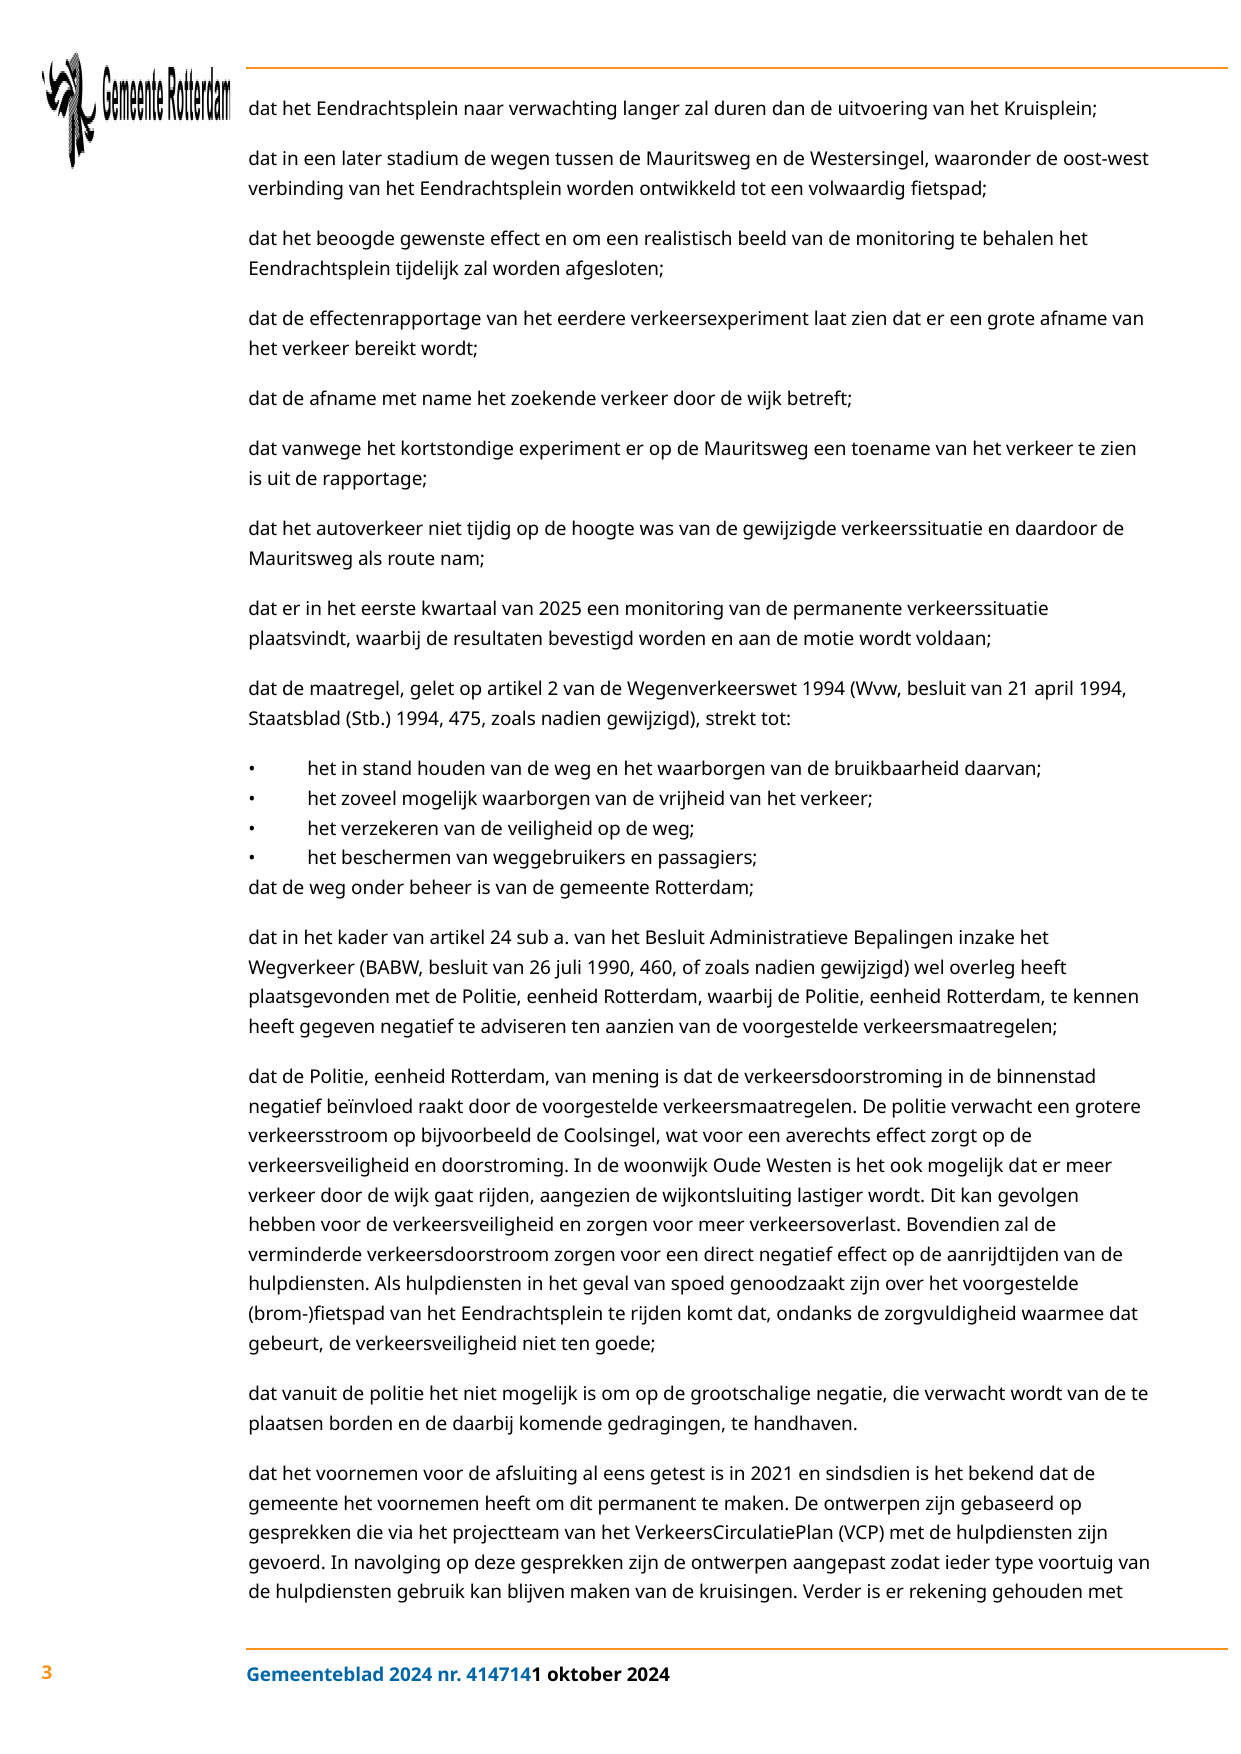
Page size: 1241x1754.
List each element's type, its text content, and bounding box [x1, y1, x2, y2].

text dat de afname met name het zoekende verkeer door de wijk betreft; [248, 385, 1152, 411]
list het verzekeren van de veiligheid op de weg; [248, 815, 1152, 841]
text dat vanuit de politie het niet mogelijk is om op de grootschalige negatie, die verwacht wordt van de te plaatsen borden en de daarbij komende gedragingen, te handhaven. [248, 1380, 1152, 1436]
text dat het autoverkeer niet tijdig op de hoogte was van de gewijzigde verkeerssituatie en daardoor de Mauritsweg als route nam; [248, 516, 1152, 571]
text dat in het kader van artikel 24 sub a. van het Besluit Administratieve Bepalingen inzake het Wegverkeer (BABW, besluit van 26 juli 1990, 460, of zoals nadien gewijzigd) wel overleg heeft plaatsgevonden met de Politie, eenheid Rotterdam, waarbij de Politie, eenheid Rotterdam, te kennen heeft gegeven negatief te adviseren ten aanzien van de voorgestelde verkeersmaatregelen; [248, 924, 1152, 1039]
text dat de Politie, eenheid Rotterdam, van mening is dat de verkeersdoorstroming in de binnenstad negatief beïnvloed raakt door de voorgestelde verkeersmaatregelen. De politie verwacht een grotere verkeersstroom op bijvoorbeeld de Coolsingel, wat voor een averechts effect zorgt op de verkeersveiligheid en doorstroming. In de woonwijk Oude Westen is het ook mogelijk dat er meer verkeer door de wijk gaat rijden, aangezien de wijkontsluiting lastiger wordt. Dit kan gevolgen hebben voor de verkeersveiligheid en zorgen voor meer verkeersoverlast. Bovendien zal de verminderde verkeersdoorstroom zorgen voor een direct negatief effect op de aanrijdtijden van de hulpdiensten. Als hulpdiensten in het geval van spoed genoodzaakt zijn over het voorgestelde (brom-)fietspad van het Eendrachtsplein te rijden komt dat, ondanks de zorgvuldigheid waarmee dat gebeurt, de verkeersveiligheid niet ten goede; [248, 1063, 1152, 1356]
list het zoveel mogelijk waarborgen van de vrijheid van het verkeer; [248, 785, 1152, 811]
text dat het Eendrachtsplein naar verwachting langer zal duren dan de uitvoering van het Kruisplein; [248, 95, 1152, 121]
text dat de weg onder beheer is van de gemeente Rotterdam; [248, 874, 1152, 900]
text dat in een later stadium de wegen tussen de Mauritsweg en de Westersingel, waaronder de oost-west verbinding van het Eendrachtsplein worden ontwikkeld tot een volwaardig fietspad; [248, 145, 1152, 201]
text dat vanwege het kortstondige experiment er op de Mauritsweg een toename van het verkeer te zien is uit de rapportage; [248, 436, 1152, 491]
text dat er in het eerste kwartaal van 2025 een monitoring van de permanente verkeerssituatie plaatsvindt, waarbij de resultaten bevestigd worden en aan de motie wordt voldaan; [248, 596, 1152, 651]
text dat de effectenrapportage van het eerdere verkeersexperiment laat zien dat er een grote afname van het verkeer bereikt wordt; [248, 305, 1152, 361]
list het beschermen van weggebruikers en passagiers; [248, 844, 1152, 870]
picture [41, 47, 231, 172]
text dat de maatregel, gelet op artikel 2 van de Wegenverkeerswet 1994 (Wvw, besluit van 21 april 1994, Staatsblad (Stb.) 1994, 475, zoals nadien gewijzigd), strekt tot: [248, 676, 1152, 731]
text dat het beoogde gewenste effect en om een realistisch beeld van de monitoring te behalen het Eendrachtsplein tijdelijk zal worden afgesloten; [248, 225, 1152, 281]
text dat het voornemen voor de afsluiting al eens getest is in 2021 en sindsdien is het bekend dat de gemeente het voornemen heeft om dit permanent te maken. De ontwerpen zijn gebaseerd op gesprekken die via het projectteam van het VerkeersCirculatiePlan (VCP) met de hulpdiensten zijn gevoerd. In navolging op deze gesprekken zijn de ontwerpen aangepast zodat ieder type voortuig van de hulpdiensten gebruik kan blijven maken van de kruisingen. Verder is er rekening gehouden met [248, 1460, 1152, 1604]
list het in stand houden van de weg en het waarborgen van de bruikbaarheid daarvan; [248, 756, 1152, 781]
